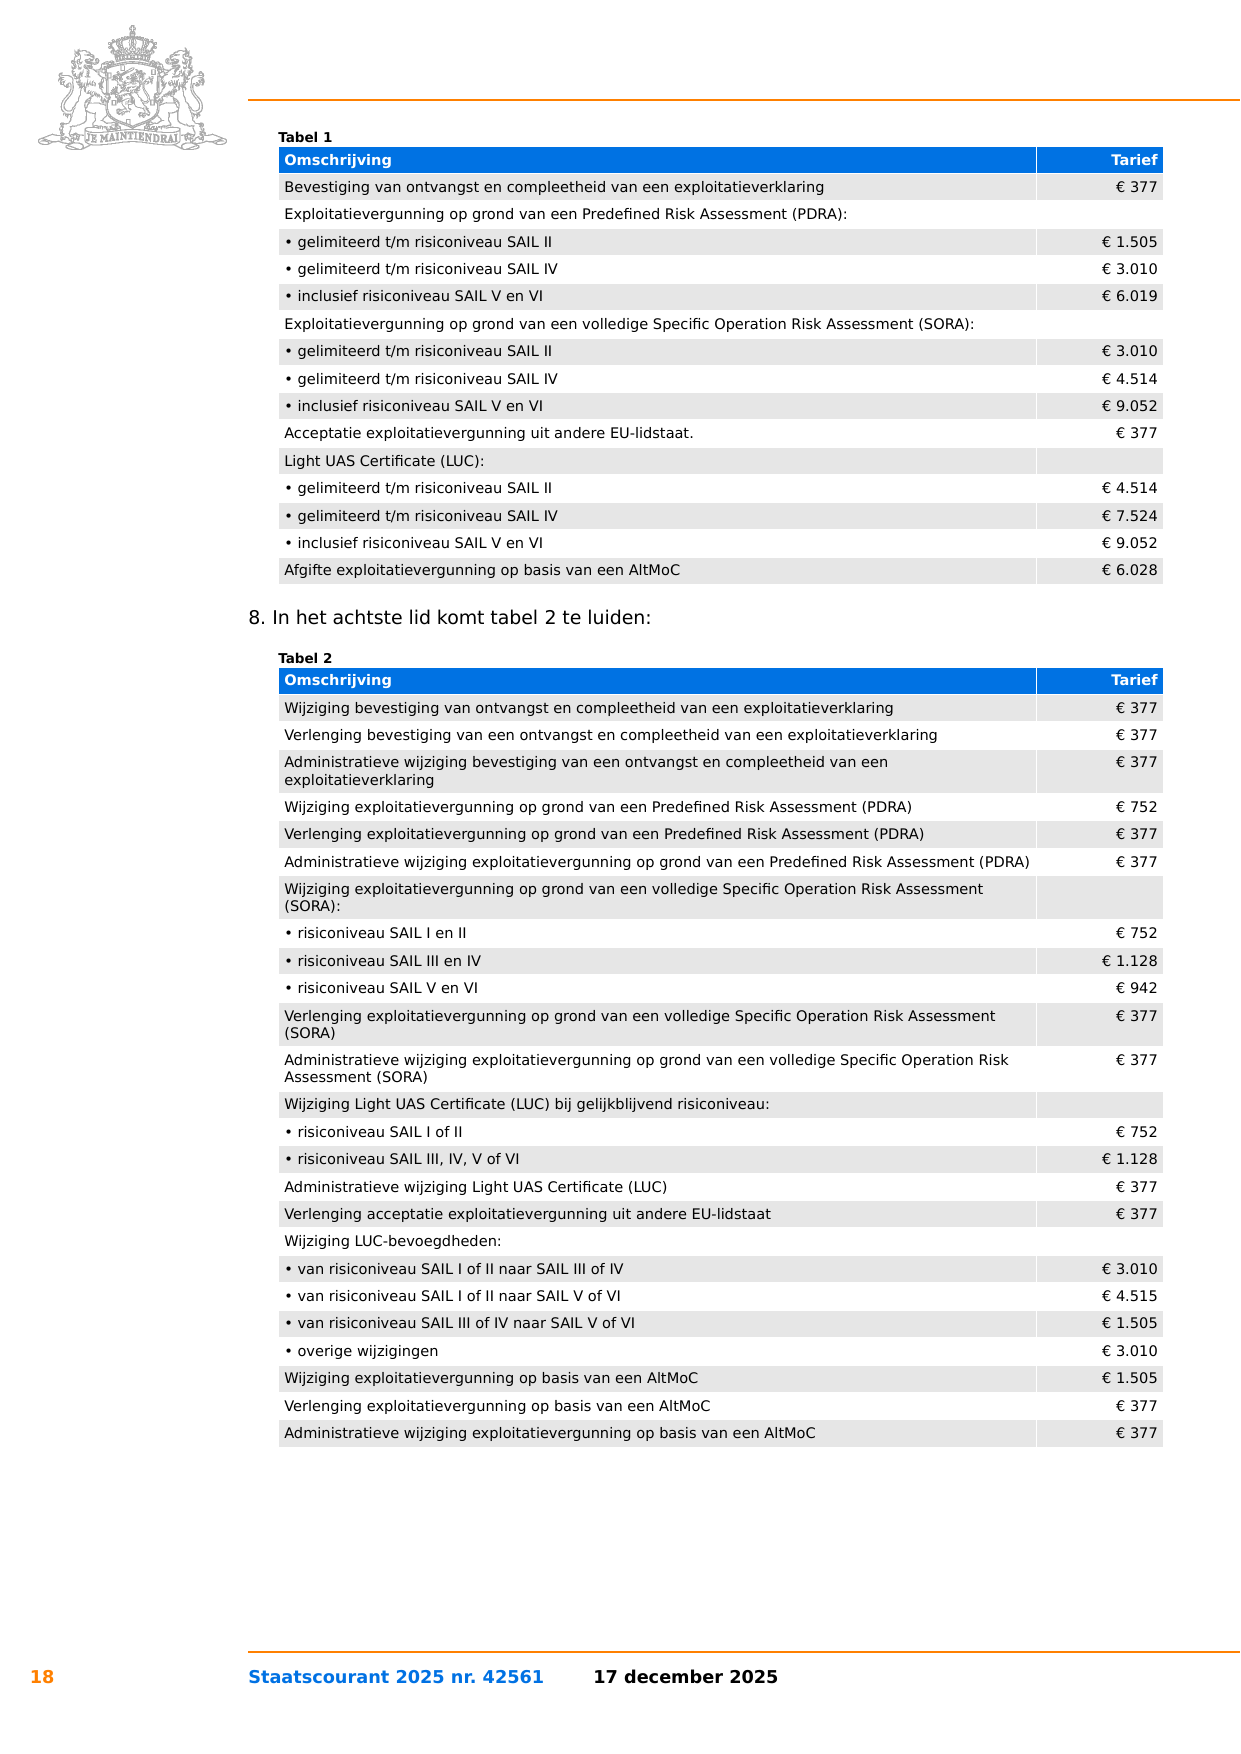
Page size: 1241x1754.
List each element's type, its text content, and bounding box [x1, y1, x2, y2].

table_cell Light UAS Certificate (LUC): [279, 448, 1036, 474]
table_cell € 3.010 [1037, 256, 1163, 283]
table_cell Exploitatievergunning op grond van een volledige Specific Operation Risk Assessment (SORA): [279, 311, 1036, 337]
table_cell Administratieve wijziging exploitatievergunning op grond van een volledige Specific Operation Risk Assessment (SORA) [279, 1047, 1036, 1091]
table_cell € 1.505 [1037, 1311, 1163, 1337]
text 8. In het achtste lid komt tabel 2 te luiden: [248, 607, 1163, 629]
table_cell € 3.010 [1037, 1256, 1163, 1282]
table_cell Verlenging exploitatievergunning op basis van een AltMoC [279, 1393, 1036, 1419]
table_cell € 377 [1037, 1047, 1163, 1091]
table_cell Administratieve wijziging bevestiging van een ontvangst en compleetheid van een exploitatieverklaring [279, 750, 1036, 793]
table_cell • risiconiveau SAIL V en VI [279, 975, 1036, 1002]
table_cell [1037, 201, 1163, 228]
table_cell € 752 [1037, 1119, 1163, 1145]
table_cell Omschrijving [279, 668, 1036, 694]
table_cell € 377 [1037, 421, 1163, 447]
table_cell [1037, 448, 1163, 474]
table_cell Wijziging Light UAS Certificate (LUC) bij gelijkblijvend risiconiveau: [279, 1092, 1036, 1118]
table_cell Omschrijving [279, 147, 1036, 173]
table_cell Verlenging exploitatievergunning op grond van een volledige Specific Operation Risk Assessment (SORA) [279, 1003, 1036, 1046]
table_cell € 377 [1037, 1003, 1163, 1046]
table_cell • van risiconiveau SAIL I of II naar SAIL V of VI [279, 1283, 1036, 1310]
table_cell € 377 [1037, 695, 1163, 721]
table_cell € 9.052 [1037, 530, 1163, 557]
table_cell € 1.505 [1037, 229, 1163, 255]
table_cell € 9.052 [1037, 393, 1163, 419]
table_cell • van risiconiveau SAIL III of IV naar SAIL V of VI [279, 1311, 1036, 1337]
table_cell € 942 [1037, 975, 1163, 1002]
table_cell • inclusief risiconiveau SAIL V en VI [279, 393, 1036, 419]
table_cell Wijziging bevestiging van ontvangst en compleetheid van een exploitatieverklaring [279, 695, 1036, 721]
table_cell € 7.524 [1037, 503, 1163, 529]
table_cell Wijziging exploitatievergunning op basis van een AltMoC [279, 1366, 1036, 1392]
table_cell • inclusief risiconiveau SAIL V en VI [279, 530, 1036, 557]
table_cell • risiconiveau SAIL III, IV, V of VI [279, 1146, 1036, 1173]
table_cell Acceptatie exploitatievergunning uit andere EU-lidstaat. [279, 421, 1036, 447]
table_cell Tarief [1037, 147, 1163, 173]
table_cell € 1.505 [1037, 1366, 1163, 1392]
table_cell € 377 [1037, 1393, 1163, 1419]
table_cell • risiconiveau SAIL III en IV [279, 948, 1036, 974]
table_cell • gelimiteerd t/m risiconiveau SAIL IV [279, 256, 1036, 283]
table_cell • risiconiveau SAIL I en II [279, 921, 1036, 947]
table_cell Tarief [1037, 668, 1163, 694]
table_cell • risiconiveau SAIL I of II [279, 1119, 1036, 1145]
table_cell Wijziging LUC-bevoegdheden: [279, 1229, 1036, 1255]
table_cell • gelimiteerd t/m risiconiveau SAIL IV [279, 366, 1036, 392]
table_cell [1037, 876, 1163, 919]
table_cell • gelimiteerd t/m risiconiveau SAIL II [279, 475, 1036, 502]
table_cell € 3.010 [1037, 1338, 1163, 1364]
table_cell [1037, 1092, 1163, 1118]
table_cell € 377 [1037, 1201, 1163, 1227]
table_cell € 377 [1037, 821, 1163, 848]
table_cell • overige wijzigingen [279, 1338, 1036, 1364]
table_cell • van risiconiveau SAIL I of II naar SAIL III of IV [279, 1256, 1036, 1282]
table_cell Wijziging exploitatievergunning op grond van een volledige Specific Operation Risk Assessment (SORA): [279, 876, 1036, 919]
table_cell [1037, 311, 1163, 337]
table_cell € 1.128 [1037, 948, 1163, 974]
table_cell € 4.515 [1037, 1283, 1163, 1310]
table_cell € 6.019 [1037, 284, 1163, 310]
table_cell Verlenging acceptatie exploitatievergunning uit andere EU-lidstaat [279, 1201, 1036, 1227]
table_cell Verlenging exploitatievergunning op grond van een Predefined Risk Assessment (PDRA) [279, 821, 1036, 848]
table_cell € 377 [1037, 1420, 1163, 1447]
table_cell • gelimiteerd t/m risiconiveau SAIL IV [279, 503, 1036, 529]
table_cell € 6.028 [1037, 558, 1163, 584]
table_cell € 377 [1037, 1174, 1163, 1200]
table_cell Wijziging exploitatievergunning op grond van een Predefined Risk Assessment (PDRA) [279, 794, 1036, 820]
table_cell € 4.514 [1037, 366, 1163, 392]
table_header Tabel 1 [278, 130, 1163, 146]
table_cell € 377 [1037, 174, 1163, 200]
table_cell Exploitatievergunning op grond van een Predefined Risk Assessment (PDRA): [279, 201, 1036, 228]
table_header Tabel 2 [278, 651, 1163, 666]
table_cell Verlenging bevestiging van een ontvangst en compleetheid van een exploitatieverklaring [279, 722, 1036, 749]
table_cell € 752 [1037, 921, 1163, 947]
table_cell € 377 [1037, 849, 1163, 875]
table_cell • gelimiteerd t/m risiconiveau SAIL II [279, 339, 1036, 365]
picture [38, 25, 227, 150]
table_cell • inclusief risiconiveau SAIL V en VI [279, 284, 1036, 310]
table_cell Administratieve wijziging exploitatievergunning op grond van een Predefined Risk Assessment (PDRA) [279, 849, 1036, 875]
table_cell € 377 [1037, 750, 1163, 793]
table_cell € 377 [1037, 722, 1163, 749]
table_cell € 1.128 [1037, 1146, 1163, 1173]
table_cell € 3.010 [1037, 339, 1163, 365]
table_cell Afgifte exploitatievergunning op basis van een AltMoC [279, 558, 1036, 584]
table_cell € 4.514 [1037, 475, 1163, 502]
table_cell Bevestiging van ontvangst en compleetheid van een exploitatieverklaring [279, 174, 1036, 200]
table_cell Administratieve wijziging Light UAS Certificate (LUC) [279, 1174, 1036, 1200]
table_cell € 752 [1037, 794, 1163, 820]
table_cell [1037, 1229, 1163, 1255]
table_cell Administratieve wijziging exploitatievergunning op basis van een AltMoC [279, 1420, 1036, 1447]
table_cell • gelimiteerd t/m risiconiveau SAIL II [279, 229, 1036, 255]
